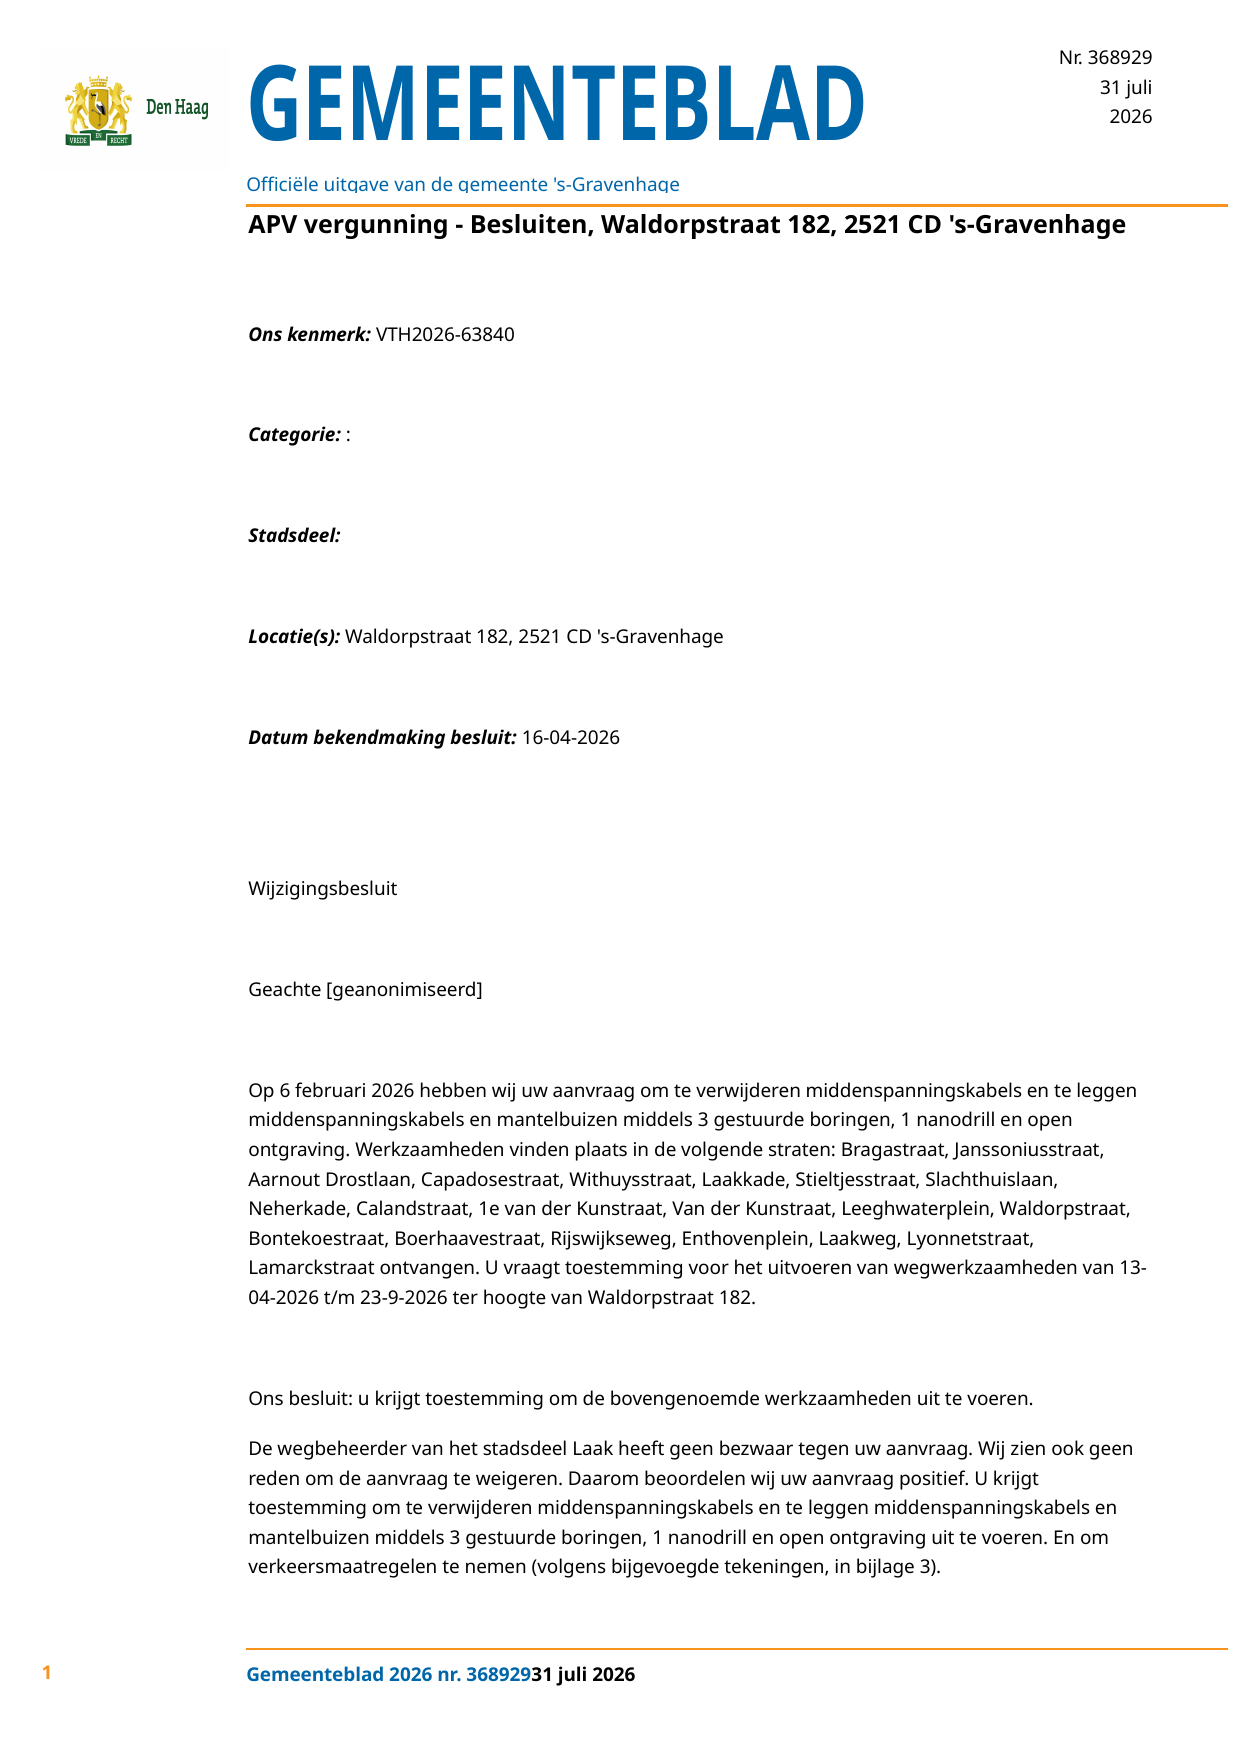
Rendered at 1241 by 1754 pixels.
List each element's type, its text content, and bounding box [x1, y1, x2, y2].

text Categorie: : [248, 422, 1152, 447]
text Geachte [geanonimiseerd] [248, 976, 1152, 1002]
text Op 6 februari 2026 hebben wij uw aanvraag om te verwijderen middenspanningskabels en te leggen middenspanningskabels en mantelbuizen middels 3 gestuurde boringen, 1 nanodrill en open ontgraving. Werkzaamheden vinden plaats in de volgende straten: Bragastraat, Janssoniusstraat, Aarnout Drostlaan, Capadosestraat, Withuysstraat, Laakkade, Stieltjesstraat, Slachthuislaan, Neherkade, Calandstraat, 1e van der Kunstraat, Van der Kunstraat, Leeghwaterplein, Waldorpstraat, Bontekoestraat, Boerhaavestraat, Rijswijkseweg, Enthovenplein, Laakweg, Lyonnetstraat, Lamarckstraat ontvangen. U vraagt toestemming voor het uitvoeren van wegwerkzaamheden van 13-04-2026 t/m 23-9-2026 ter hoogte van Waldorpstraat 182. [248, 1077, 1152, 1310]
text Ons besluit: u krijgt toestemming om de bovengenoemde werkzaamheden uit te voeren. [248, 1385, 1152, 1411]
text Stadsdeel: [248, 522, 1152, 548]
picture [41, 47, 231, 172]
text Datum bekendmaking besluit: 16-04-2026 [248, 724, 1152, 750]
text APV vergunning - Besluiten, Waldorpstraat 182, 2521 CD 's-Gravenhage [248, 207, 1152, 241]
text Ons kenmerk: VTH2026-63840 [248, 321, 1152, 346]
text Wijzigingsbesluit [248, 875, 1152, 901]
text De wegbeheerder van het stadsdeel Laak heeft geen bezwaar tegen uw aanvraag. Wij zien ook geen reden om de aanvraag te weigeren. Daarom beoordelen wij uw aanvraag positief. U krijgt toestemming om te verwijderen middenspanningskabels en te leggen middenspanningskabels en mantelbuizen middels 3 gestuurde boringen, 1 nanodrill en open ontgraving uit te voeren. En om verkeersmaatregelen te nemen (volgens bijgevoegde tekeningen, in bijlage 3). [248, 1435, 1152, 1579]
text Locatie(s): Waldorpstraat 182, 2521 CD 's-Gravenhage [248, 623, 1152, 649]
